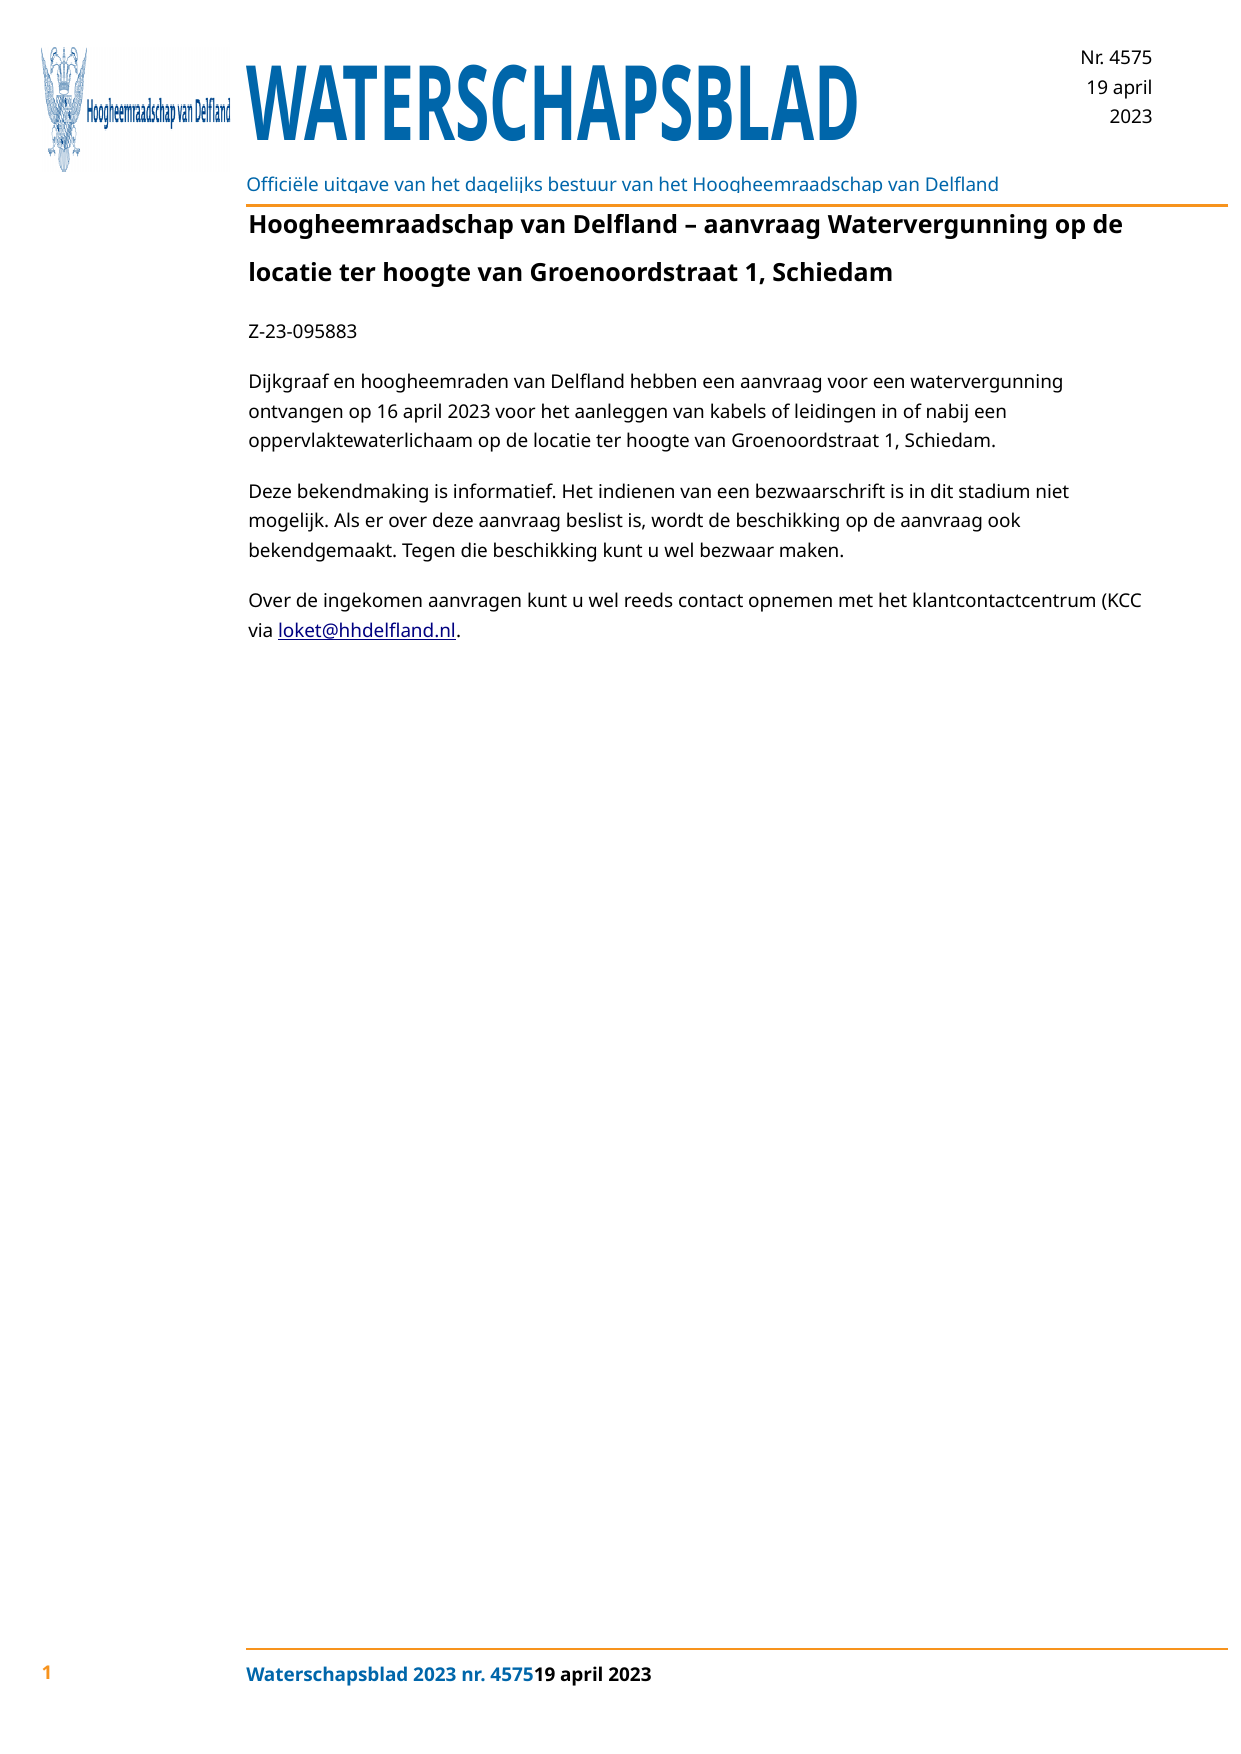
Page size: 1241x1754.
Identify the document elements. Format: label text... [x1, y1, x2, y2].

text Deze bekendmaking is informatief. Het indienen van een bezwaarschrift is in dit stadium niet mogelijk. Als er over deze aanvraag beslist is, wordt de beschikking op de aanvraag ook bekendgemaakt. Tegen die beschikking kunt u wel bezwaar maken. [248, 478, 1152, 563]
picture [41, 47, 231, 172]
text Z-23-095883 [248, 318, 1152, 344]
text Hoogheemraadschap van Delfland – aanvraag Watervergunning op de locatie ter hoogte van Groenoordstraat 1, Schiedam [248, 207, 1152, 288]
text Dijkgraaf en hoogheemraden van Delfland hebben een aanvraag voor een watervergunning ontvangen op 16 april 2023 voor het aanleggen van kabels of leidingen in of nabij een oppervlaktewaterlichaam op de locatie ter hoogte van Groenoordstraat 1, Schiedam. [248, 368, 1152, 453]
text Over de ingekomen aanvragen kunt u wel reeds contact opnemen met het klantcontactcentrum (KCC via loket@hhdelfland.nl. [248, 587, 1152, 643]
